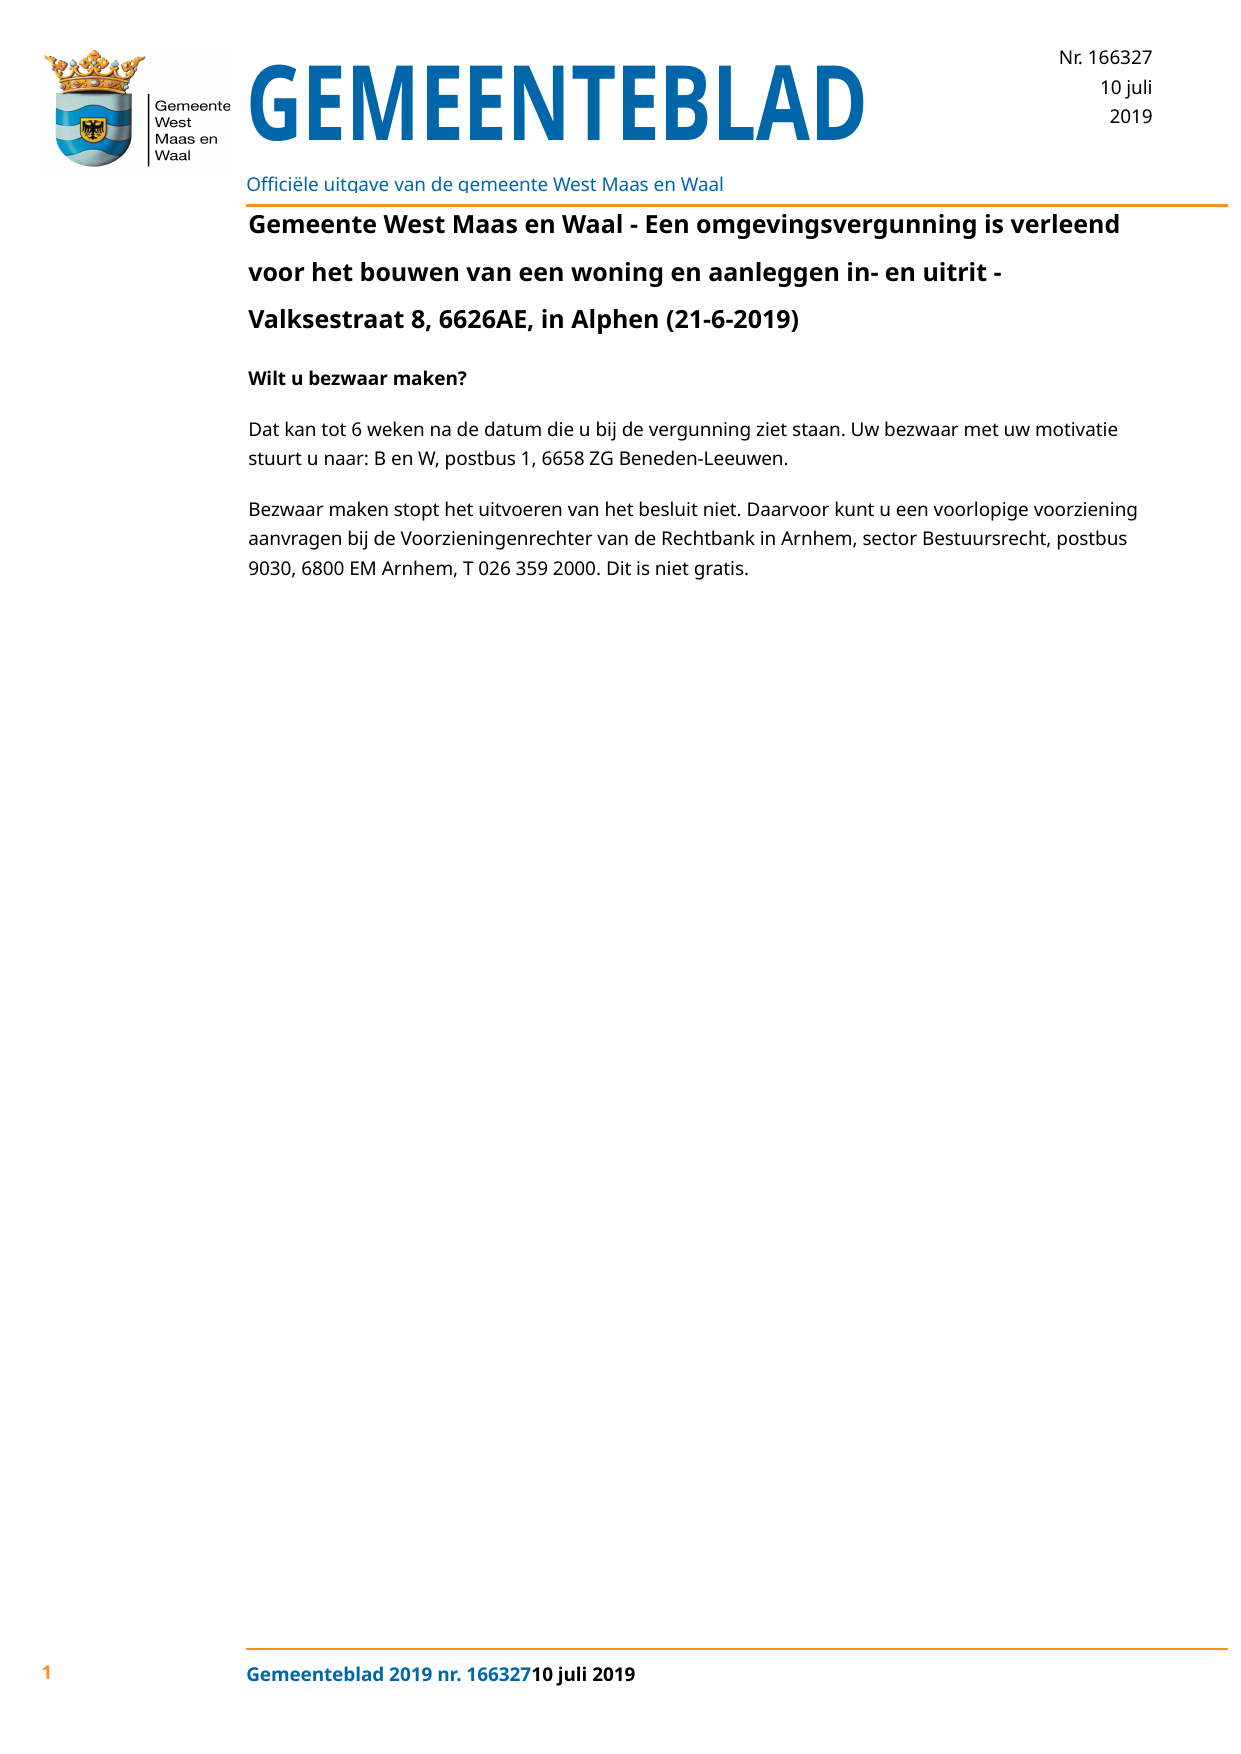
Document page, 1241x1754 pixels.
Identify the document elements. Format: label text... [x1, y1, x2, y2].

text Bezwaar maken stopt het uitvoeren van het besluit niet. Daarvoor kunt u een voorlopige voorziening aanvragen bij de Voorzieningenrechter van de Rechtbank in Arnhem, sector Bestuursrecht, postbus 9030, 6800 EM Arnhem, T 026 359 2000. Dit is niet gratis. [248, 496, 1152, 581]
text Wilt u bezwaar maken? [248, 366, 1152, 391]
text Dat kan tot 6 weken na de datum die u bij de vergunning ziet staan. Uw bezwaar met uw motivatie stuurt u naar: B en W, postbus 1, 6658 ZG Beneden-Leeuwen. [248, 416, 1152, 471]
picture [41, 47, 231, 172]
text Gemeente West Maas en Waal - Een omgevingsvergunning is verleend voor het bouwen van een woning en aanleggen in- en uitrit - Valksestraat 8, 6626AE, in Alphen (21-6-2019) [248, 207, 1152, 336]
